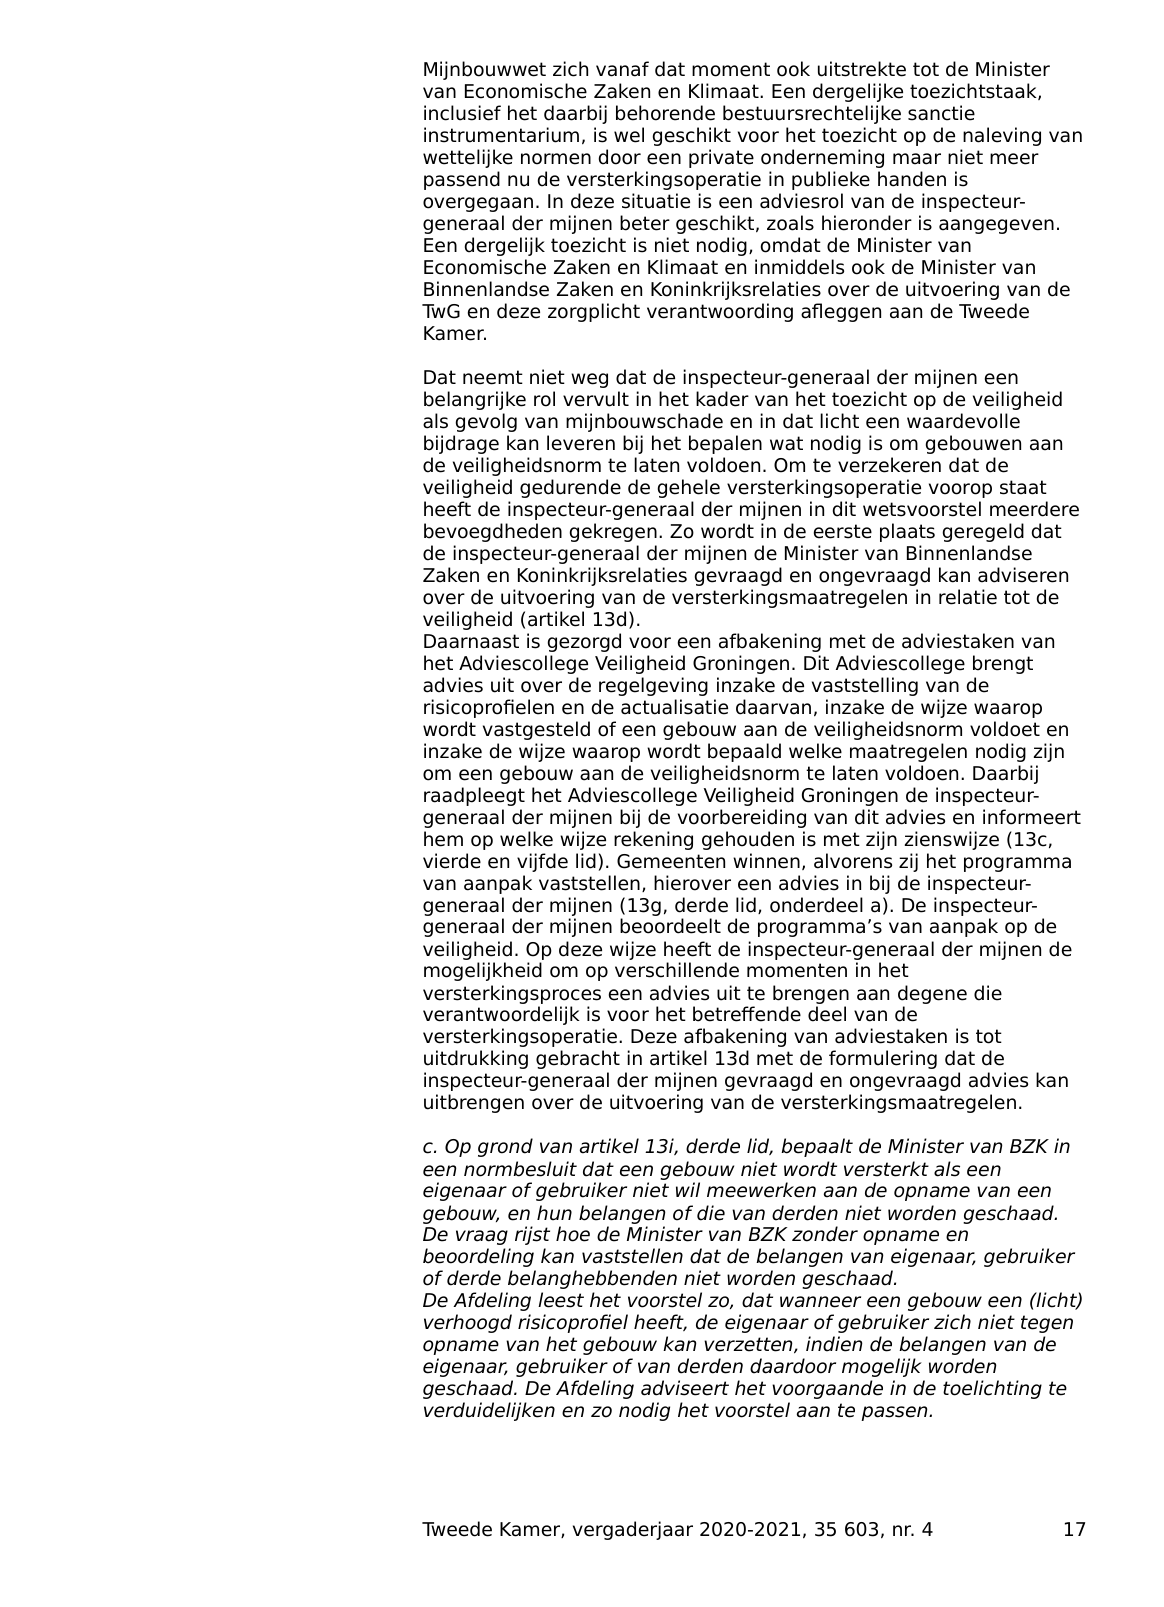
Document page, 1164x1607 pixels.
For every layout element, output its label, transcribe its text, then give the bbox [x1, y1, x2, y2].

text Dat neemt niet weg dat de inspecteur-generaal der mijnen een belangrijke rol vervult in het kader van het toezicht op de veiligheid als gevolg van mijnbouwschade en in dat licht een waardevolle bijdrage kan leveren bij het bepalen wat nodig is om gebouwen aan de veiligheidsnorm te laten voldoen. Om te verzekeren dat de veiligheid gedurende de gehele versterkingsoperatie voorop staat heeft de inspecteur-generaal der mijnen in dit wetsvoorstel meerdere bevoegdheden gekregen. Zo wordt in de eerste plaats geregeld dat de inspecteur-generaal der mijnen de Minister van Binnenlandse Zaken en Koninkrijksrelaties gevraagd en ongevraagd kan adviseren over de uitvoering van de versterkingsmaatregelen in relatie tot de veiligheid (artikel 13d). [422, 367, 1087, 631]
text Mijnbouwwet zich vanaf dat moment ook uitstrekte tot de Minister van Economische Zaken en Klimaat. Een dergelijke toezichtstaak, inclusief het daarbij behorende bestuursrechtelijke sanctie instrumentarium, is wel geschikt voor het toezicht op de naleving van wettelijke normen door een private onderneming maar niet meer passend nu de versterkingsoperatie in publieke handen is overgegaan. In deze situatie is een adviesrol van de inspecteur-generaal der mijnen beter geschikt, zoals hieronder is aangegeven. Een dergelijk toezicht is niet nodig, omdat de Minister van Economische Zaken en Klimaat en inmiddels ook de Minister van Binnenlandse Zaken en Koninkrijksrelaties over de uitvoering van de TwG en deze zorgplicht verantwoording afleggen aan de Tweede Kamer. [422, 59, 1087, 345]
text c. Op grond van artikel 13i, derde lid, bepaalt de Minister van BZK in een normbesluit dat een gebouw niet wordt versterkt als een eigenaar of gebruiker niet wil meewerken aan de opname van een gebouw, en hun belangen of die van derden niet worden geschaad. De vraag rijst hoe de Minister van BZK zonder opname en beoordeling kan vaststellen dat de belangen van eigenaar, gebruiker of derde belanghebbenden niet worden geschaad. [422, 1136, 1087, 1290]
text De Afdeling leest het voorstel zo, dat wanneer een gebouw een (licht) verhoogd risicoprofiel heeft, de eigenaar of gebruiker zich niet tegen opname van het gebouw kan verzetten, indien de belangen van de eigenaar, gebruiker of van derden daardoor mogelijk worden geschaad. De Afdeling adviseert het voorgaande in de toelichting te verduidelijken en zo nodig het voorstel aan te passen. [422, 1290, 1087, 1422]
text Daarnaast is gezorgd voor een afbakening met de adviestaken van het Adviescollege Veiligheid Groningen. Dit Adviescollege brengt advies uit over de regelgeving inzake de vaststelling van de risicoprofielen en de actualisatie daarvan, inzake de wijze waarop wordt vastgesteld of een gebouw aan de veiligheidsnorm voldoet en inzake de wijze waarop wordt bepaald welke maatregelen nodig zijn om een gebouw aan de veiligheidsnorm te laten voldoen. Daarbij raadpleegt het Adviescollege Veiligheid Groningen de inspecteur-generaal der mijnen bij de voorbereiding van dit advies en informeert hem op welke wijze rekening gehouden is met zijn zienswijze (13c, vierde en vijfde lid). Gemeenten winnen, alvorens zij het programma van aanpak vaststellen, hierover een advies in bij de inspecteur-generaal der mijnen (13g, derde lid, onderdeel a). De inspecteur-generaal der mijnen beoordeelt de programma’s van aanpak op de veiligheid. Op deze wijze heeft de inspecteur-generaal der mijnen de mogelijkheid om op verschillende momenten in het versterkingsproces een advies uit te brengen aan degene die verantwoordelijk is voor het betreffende deel van de versterkingsoperatie. Deze afbakening van adviestaken is tot uitdrukking gebracht in artikel 13d met de formulering dat de inspecteur-generaal der mijnen gevraagd en ongevraagd advies kan uitbrengen over de uitvoering van de versterkingsmaatregelen. [422, 631, 1087, 1114]
